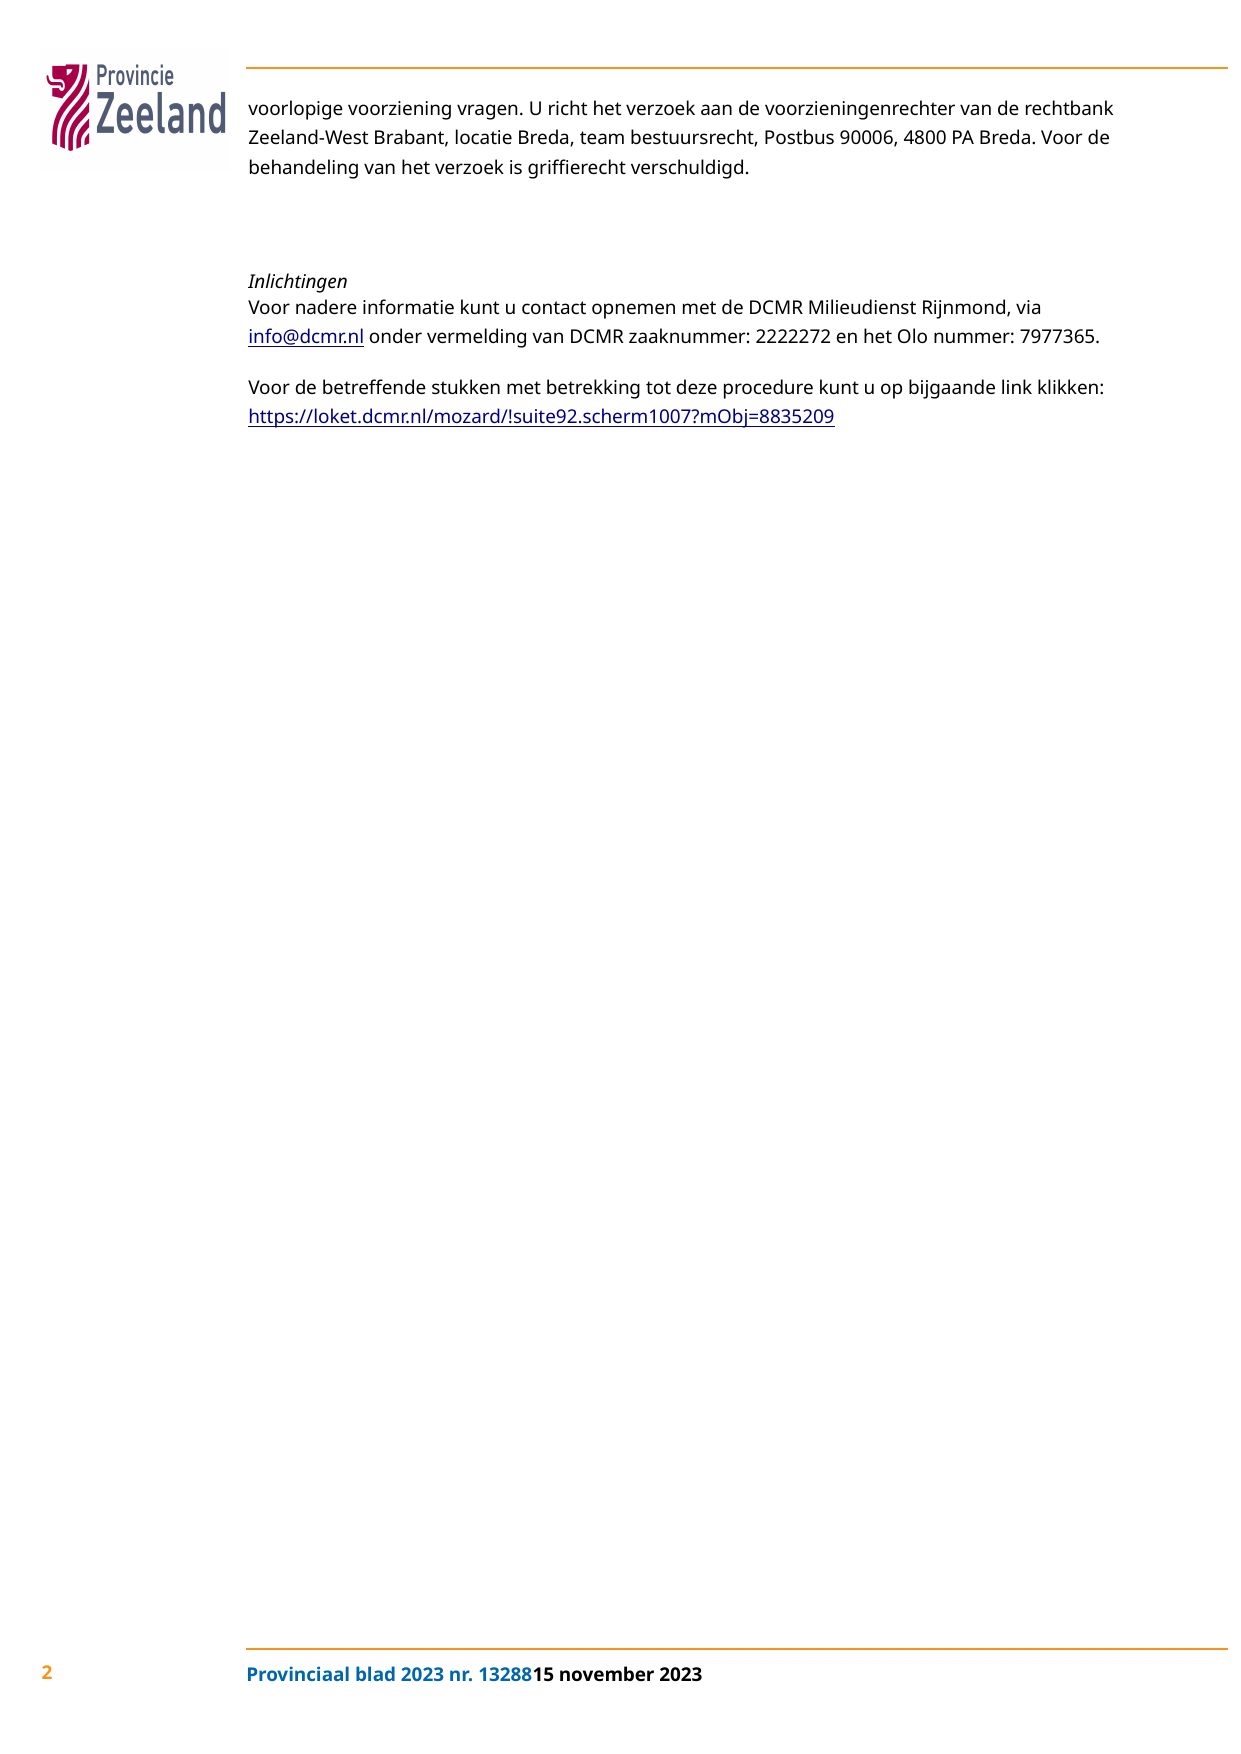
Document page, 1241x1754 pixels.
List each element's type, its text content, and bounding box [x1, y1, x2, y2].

text voorlopige voorziening vragen. U richt het verzoek aan de voorzieningenrechter van de rechtbank Zeeland-West Brabant, locatie Breda, team bestuursrecht, Postbus 90006, 4800 PA Breda. Voor de behandeling van het verzoek is griffierecht verschuldigd. [248, 95, 1152, 180]
text Voor de betreffende stukken met betrekking tot deze procedure kunt u op bijgaande link klikken: https://loket.dcmr.nl/mozard/!suite92.scherm1007?mObj=8835209 [248, 374, 1152, 429]
text Inlichtingen [248, 268, 1152, 294]
text Voor nadere informatie kunt u contact opnemen met de DCMR Milieudienst Rijnmond, via info@dcmr.nl onder vermelding van DCMR zaaknummer: 2222272 en het Olo nummer: 7977365. [248, 294, 1152, 349]
picture [41, 47, 231, 172]
